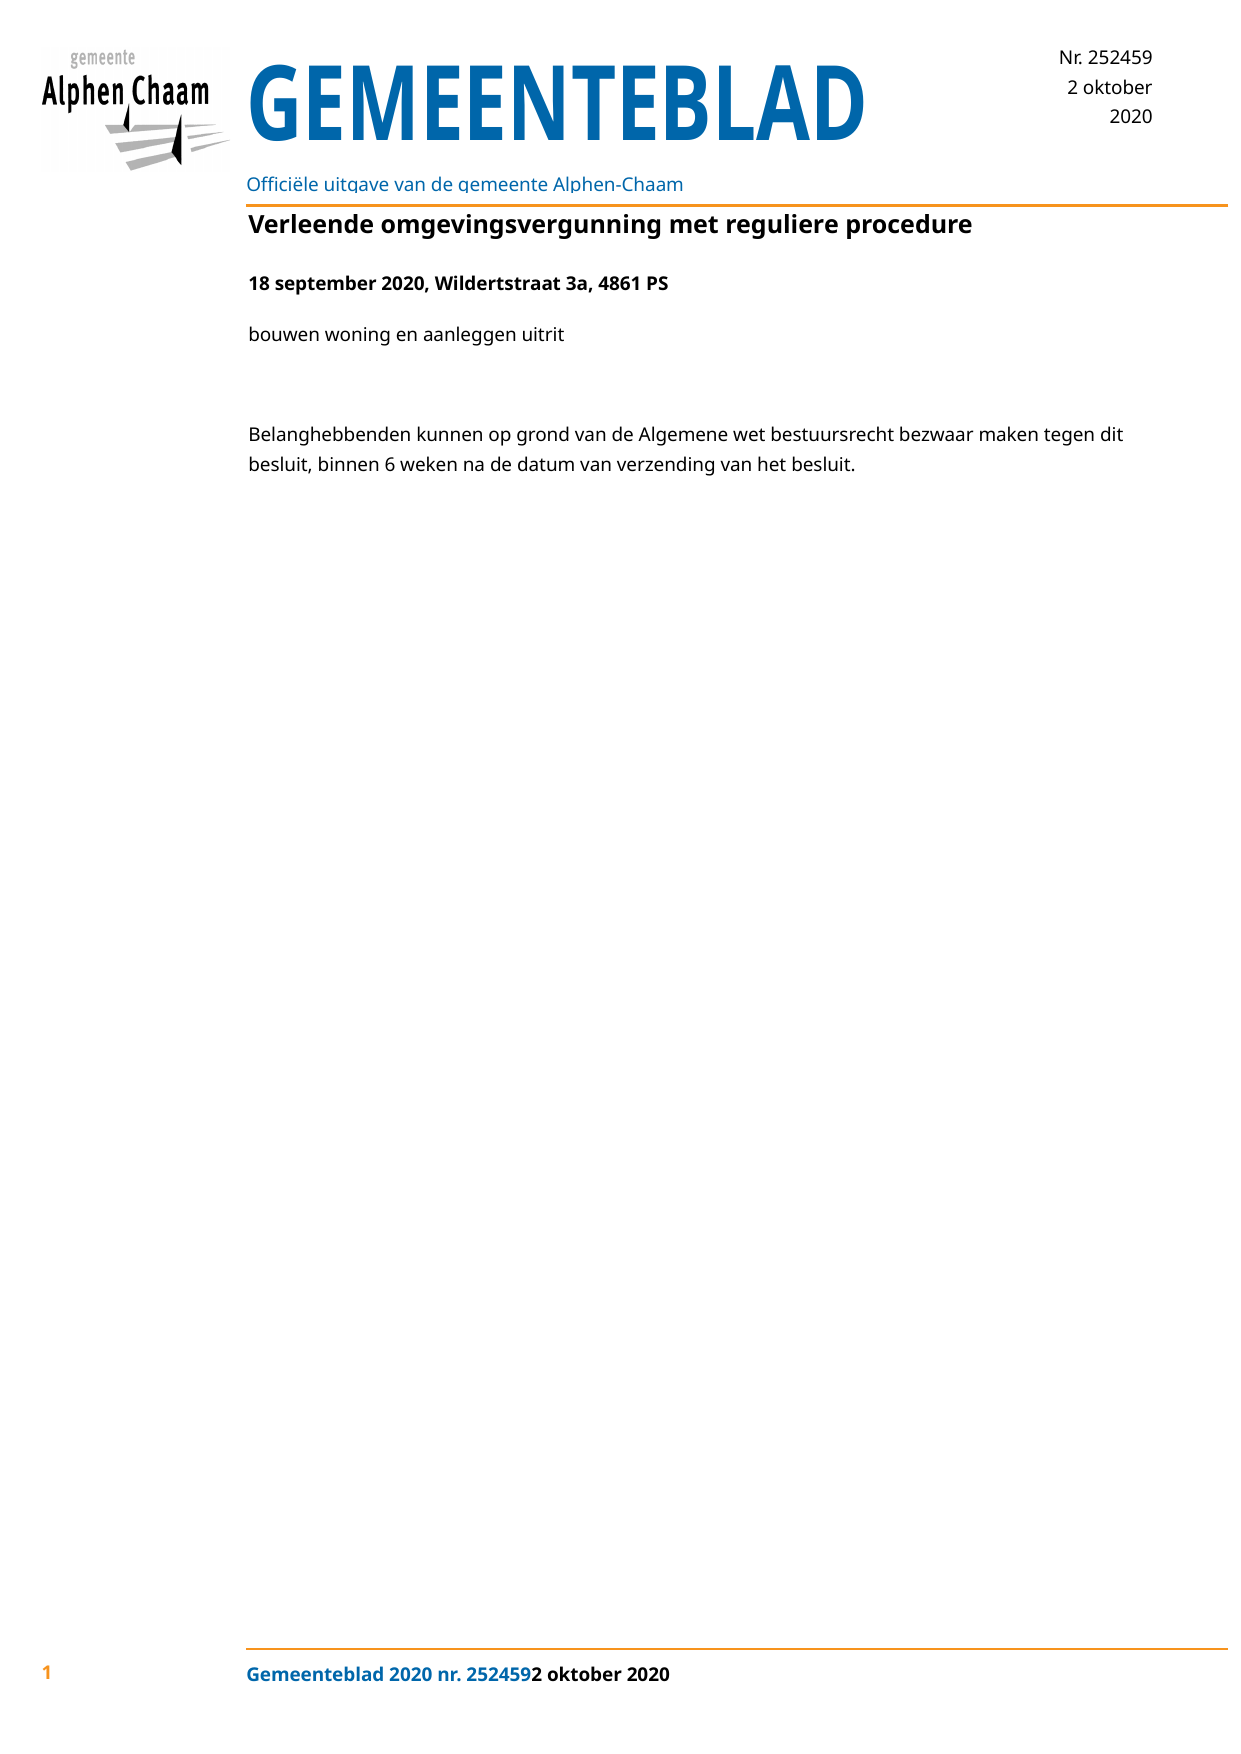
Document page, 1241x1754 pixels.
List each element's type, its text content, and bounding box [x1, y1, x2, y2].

text Verleende omgevingsvergunning met reguliere procedure [248, 207, 1152, 241]
text Belanghebbenden kunnen op grond van de Algemene wet bestuursrecht bezwaar maken tegen dit besluit, binnen 6 weken na de datum van verzending van het besluit. [248, 422, 1152, 477]
text bouwen woning en aanleggen uitrit [248, 321, 1152, 346]
text 18 september 2020, Wildertstraat 3a, 4861 PS [248, 270, 1152, 296]
picture [41, 47, 231, 172]
